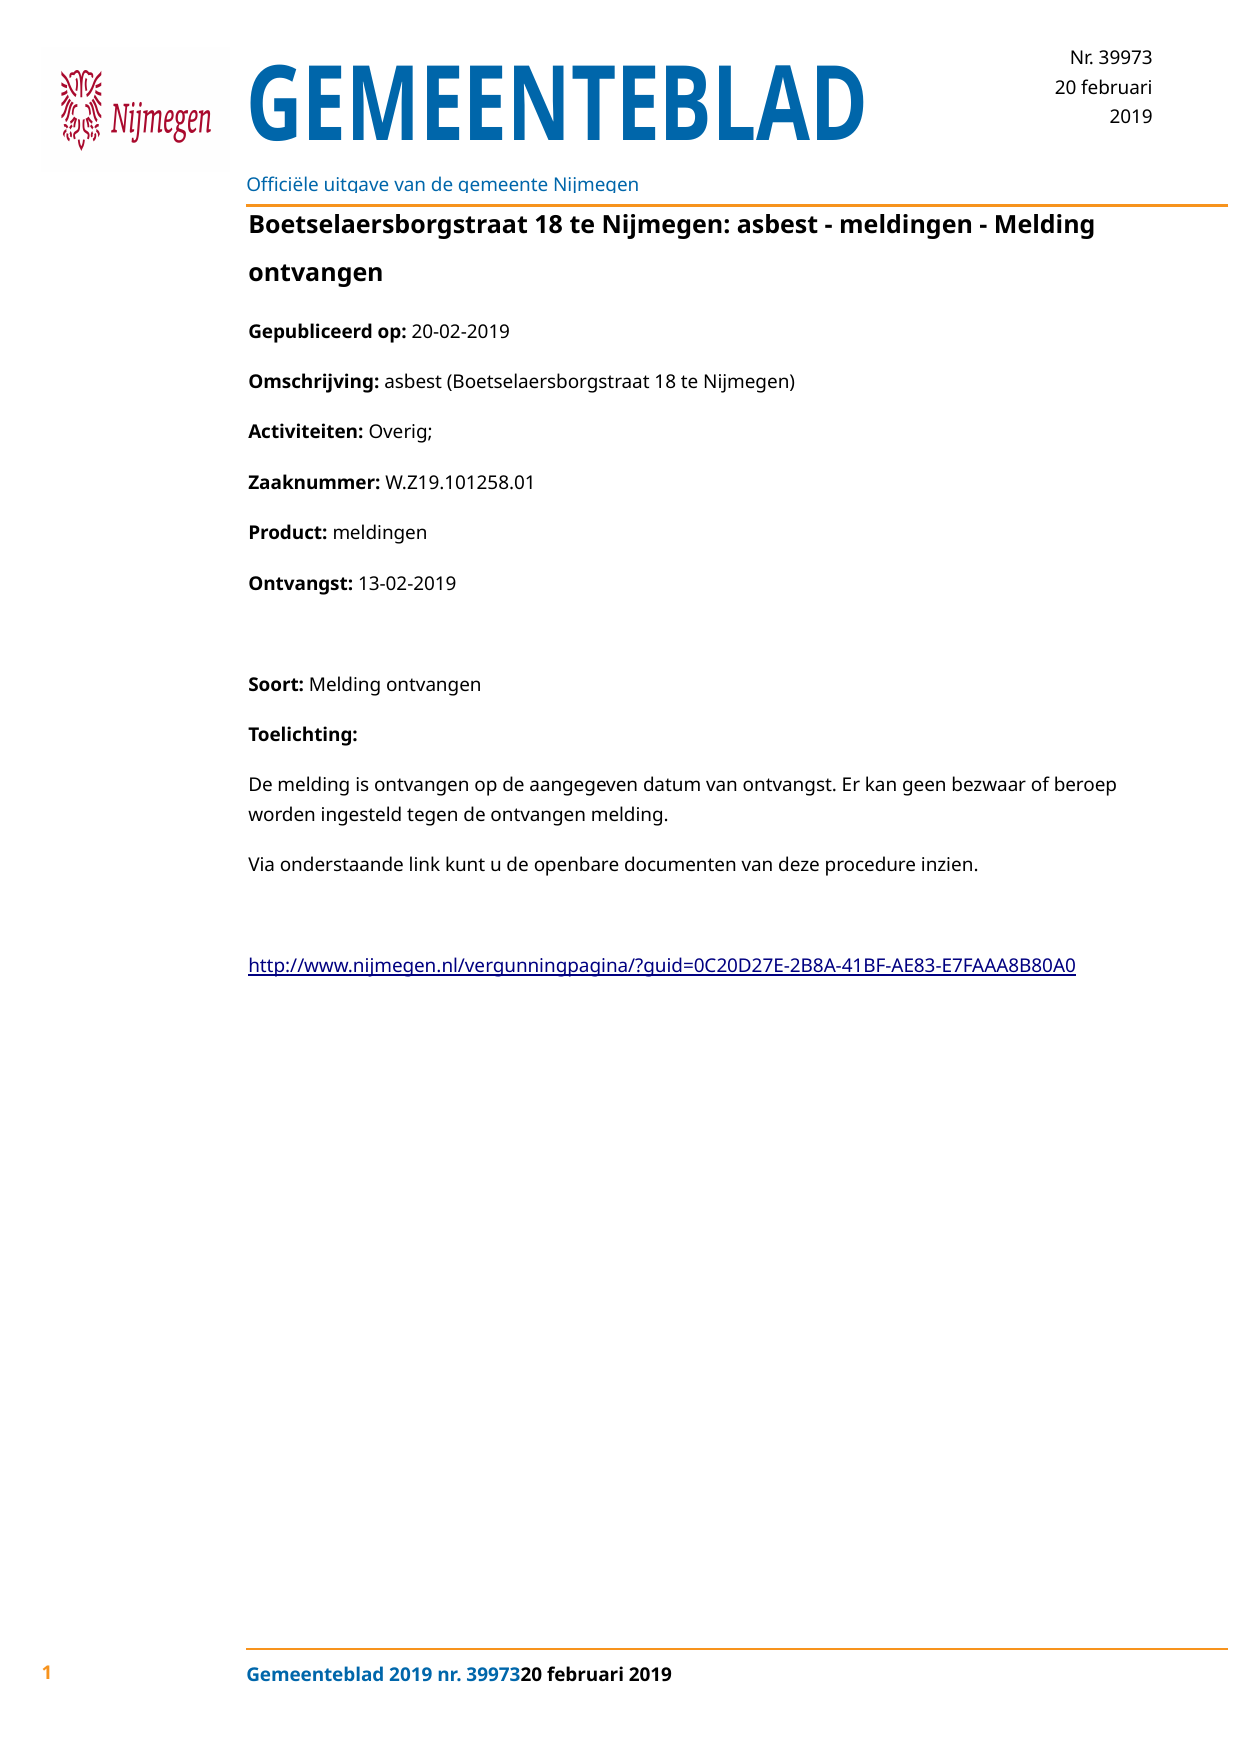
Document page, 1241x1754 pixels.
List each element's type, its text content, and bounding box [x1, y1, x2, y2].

text Product: meldingen [248, 519, 1152, 545]
text De melding is ontvangen op de aangegeven datum van ontvangst. Er kan geen bezwaar of beroep worden ingesteld tegen de ontvangen melding. [248, 772, 1152, 827]
text Toelichting: [248, 721, 1152, 747]
text http://www.nijmegen.nl/vergunningpagina/?guid=0C20D27E-2B8A-41BF-AE83-E7FAAA8B80A0 [248, 952, 1152, 978]
text Activiteiten: Overig; [248, 419, 1152, 444]
text Boetselaersborgstraat 18 te Nijmegen: asbest - meldingen - Melding ontvangen [248, 207, 1152, 288]
text Via onderstaande link kunt u de openbare documenten van deze procedure inzien. [248, 852, 1152, 877]
text Gepubliceerd op: 20-02-2019 [248, 318, 1152, 344]
text Soort: Melding ontvangen [248, 671, 1152, 697]
text Zaaknummer: W.Z19.101258.01 [248, 469, 1152, 495]
picture [41, 47, 231, 172]
text Omschrijving: asbest (Boetselaersborgstraat 18 te Nijmegen) [248, 368, 1152, 394]
text Ontvangst: 13-02-2019 [248, 570, 1152, 596]
